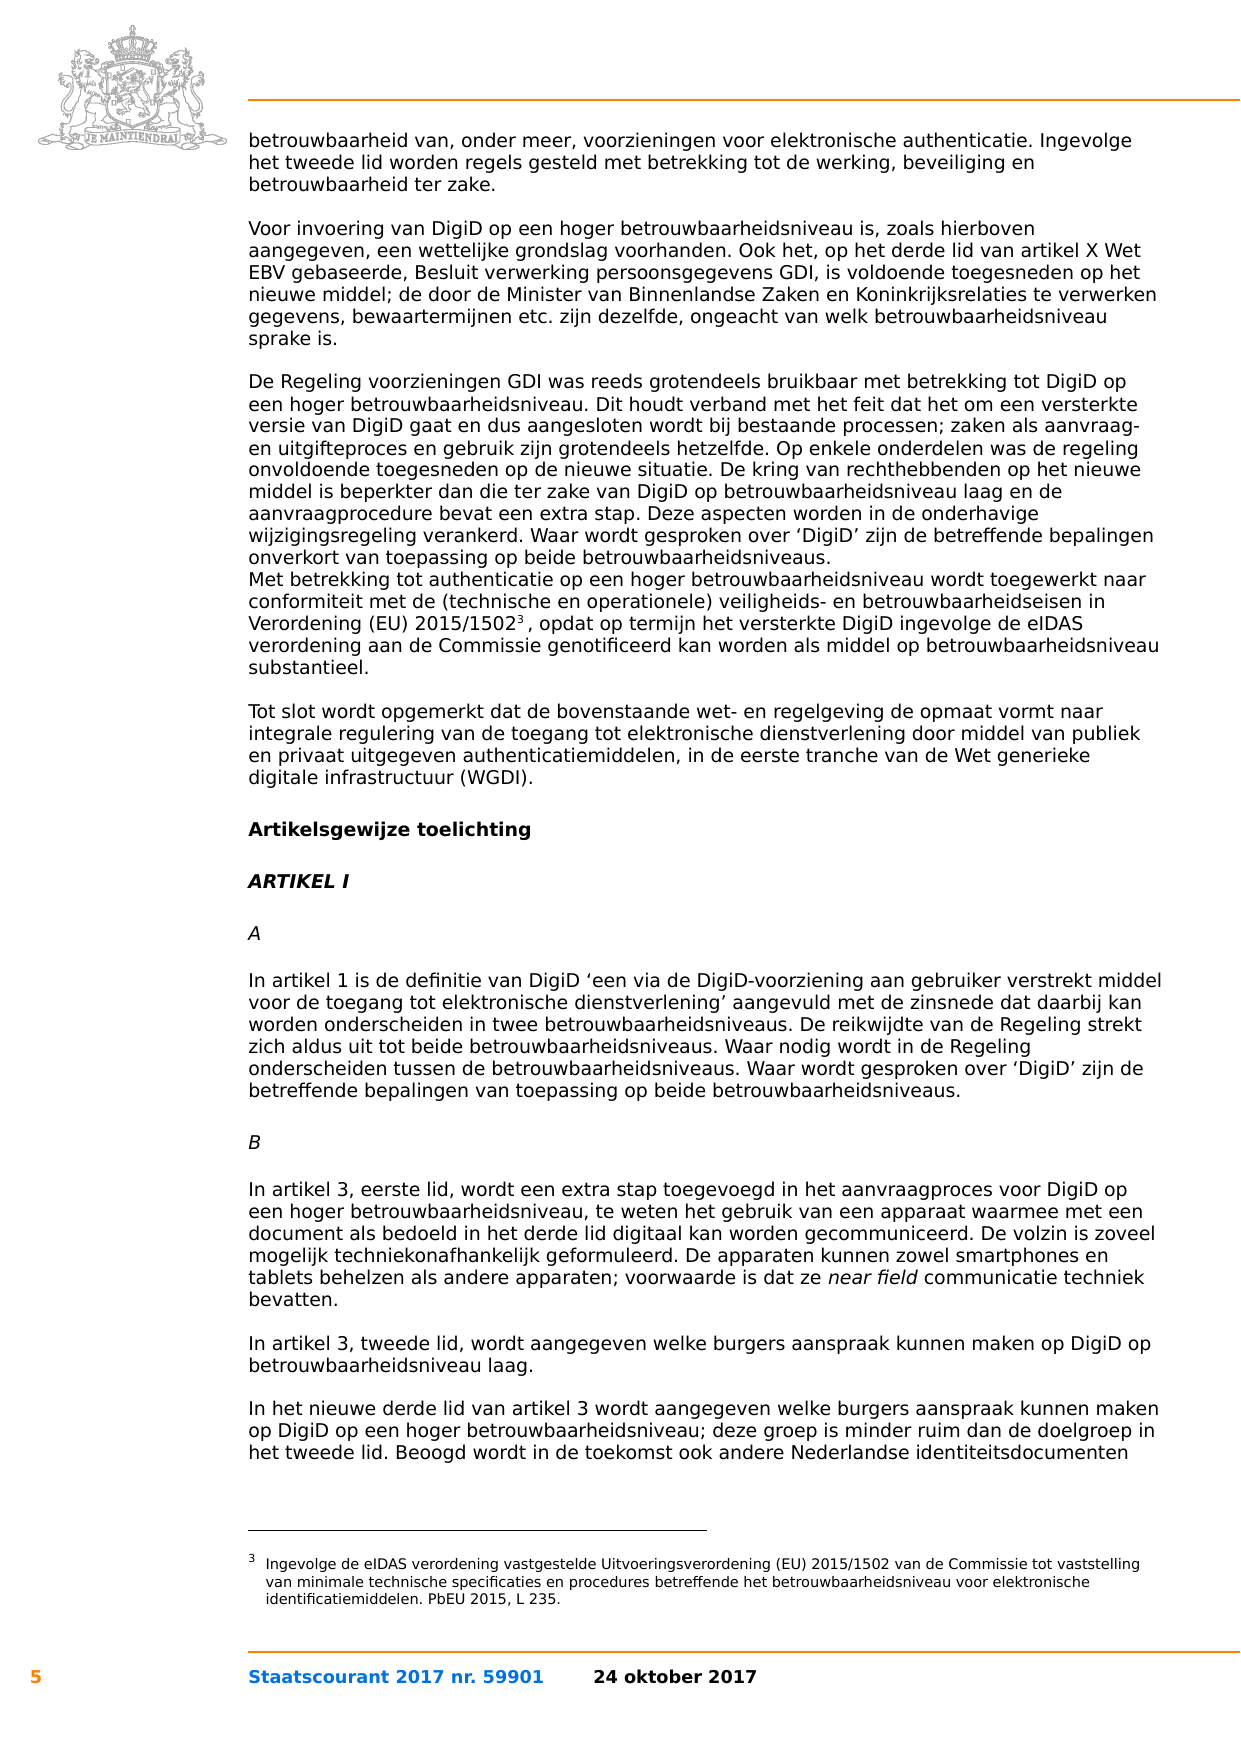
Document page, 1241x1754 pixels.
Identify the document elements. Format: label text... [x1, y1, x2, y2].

text Tot slot wordt opgemerkt dat de bovenstaande wet- en regelgeving de opmaat vormt naar integrale regulering van de toegang tot elektronische dienstverlening door middel van publiek en privaat uitgegeven authenticatiemiddelen, in de eerste tranche van de Wet generieke digitale infrastructuur (WGDI). [248, 701, 1163, 789]
subtitle Artikelsgewijze toelichting [248, 819, 1163, 841]
subtitle B [248, 1132, 1163, 1154]
subtitle ARTIKEL I [248, 871, 1163, 893]
text betrouwbaarheid van, onder meer, voorzieningen voor elektronische authenticatie. Ingevolge het tweede lid worden regels gesteld met betrekking tot de werking, beveiliging en betrouwbaarheid ter zake. [248, 130, 1163, 196]
text In artikel 3, eerste lid, wordt een extra stap toegevoegd in het aanvraagproces voor DigiD op een hoger betrouwbaarheidsniveau, te weten het gebruik van een apparaat waarmee met een document als bedoeld in het derde lid digitaal kan worden gecommuniceerd. De volzin is zoveel mogelijk techniekonafhankelijk geformuleerd. De apparaten kunnen zowel smartphones en tablets behelzen als andere apparaten; voorwaarde is dat ze near field communicatie techniek bevatten. [248, 1179, 1163, 1311]
text In artikel 3, tweede lid, wordt aangegeven welke burgers aanspraak kunnen maken op DigiD op betrouwbaarheidsniveau laag. [248, 1332, 1163, 1376]
text Met betrekking tot authenticatie op een hoger betrouwbaarheidsniveau wordt toegewerkt naar conformiteit met de (technische en operationele) veiligheids- en betrouwbaarheidseisen in Verordening (EU) 2015/1502, opdat op termijn het versterkte DigiD ingevolge de eIDAS verordening aan de Commissie genotificeerd kan worden als middel op betrouwbaarheidsniveau substantieel. [248, 569, 1163, 679]
text Voor invoering van DigiD op een hoger betrouwbaarheidsniveau is, zoals hierboven aangegeven, een wettelijke grondslag voorhanden. Ook het, op het derde lid van artikel X Wet EBV gebaseerde, Besluit verwerking persoonsgegevens GDI, is voldoende toegesneden op het nieuwe middel; de door de Minister van Binnenlandse Zaken en Koninkrijksrelaties te verwerken gegevens, bewaartermijnen etc. zijn dezelfde, ongeacht van welk betrouwbaarheidsniveau sprake is. [248, 218, 1163, 349]
text Ingevolge de eIDAS verordening vastgestelde Uitvoeringsverordening (EU) 2015/1502 van de Commissie tot vaststelling van minimale technische specificaties en procedures betreffende het betrouwbaarheidsniveau voor elektronische identificatiemiddelen. PbEU 2015, L 235. [248, 1552, 1163, 1608]
text De Regeling voorzieningen GDI was reeds grotendeels bruikbaar met betrekking tot DigiD op een hoger betrouwbaarheidsniveau. Dit houdt verband met het feit dat het om een versterkte versie van DigiD gaat en dus aangesloten wordt bij bestaande processen; zaken als aanvraag- en uitgifteproces en gebruik zijn grotendeels hetzelfde. Op enkele onderdelen was de regeling onvoldoende toegesneden op de nieuwe situatie. De kring van rechthebbenden op het nieuwe middel is beperkter dan die ter zake van DigiD op betrouwbaarheidsniveau laag en de aanvraagprocedure bevat een extra stap. Deze aspecten worden in de onderhavige wijzigingsregeling verankerd. Waar wordt gesproken over ‘DigiD’ zijn de betreffende bepalingen onverkort van toepassing op beide betrouwbaarheidsniveaus. [248, 371, 1163, 569]
text In artikel 1 is de definitie van DigiD ‘een via de DigiD-voorziening aan gebruiker verstrekt middel voor de toegang tot elektronische dienstverlening’ aangevuld met de zinsnede dat daarbij kan worden onderscheiden in twee betrouwbaarheidsniveaus. De reikwijdte van de Regeling strekt zich aldus uit tot beide betrouwbaarheidsniveaus. Waar nodig wordt in de Regeling onderscheiden tussen de betrouwbaarheidsniveaus. Waar wordt gesproken over ‘DigiD’ zijn de betreffende bepalingen van toepassing op beide betrouwbaarheidsniveaus. [248, 970, 1163, 1102]
picture [38, 25, 227, 150]
text In het nieuwe derde lid van artikel 3 wordt aangegeven welke burgers aanspraak kunnen maken op DigiD op een hoger betrouwbaarheidsniveau; deze groep is minder ruim dan de doelgroep in het tweede lid. Beoogd wordt in de toekomst ook andere Nederlandse identiteitsdocumenten [248, 1398, 1163, 1464]
subtitle A [248, 923, 1163, 945]
